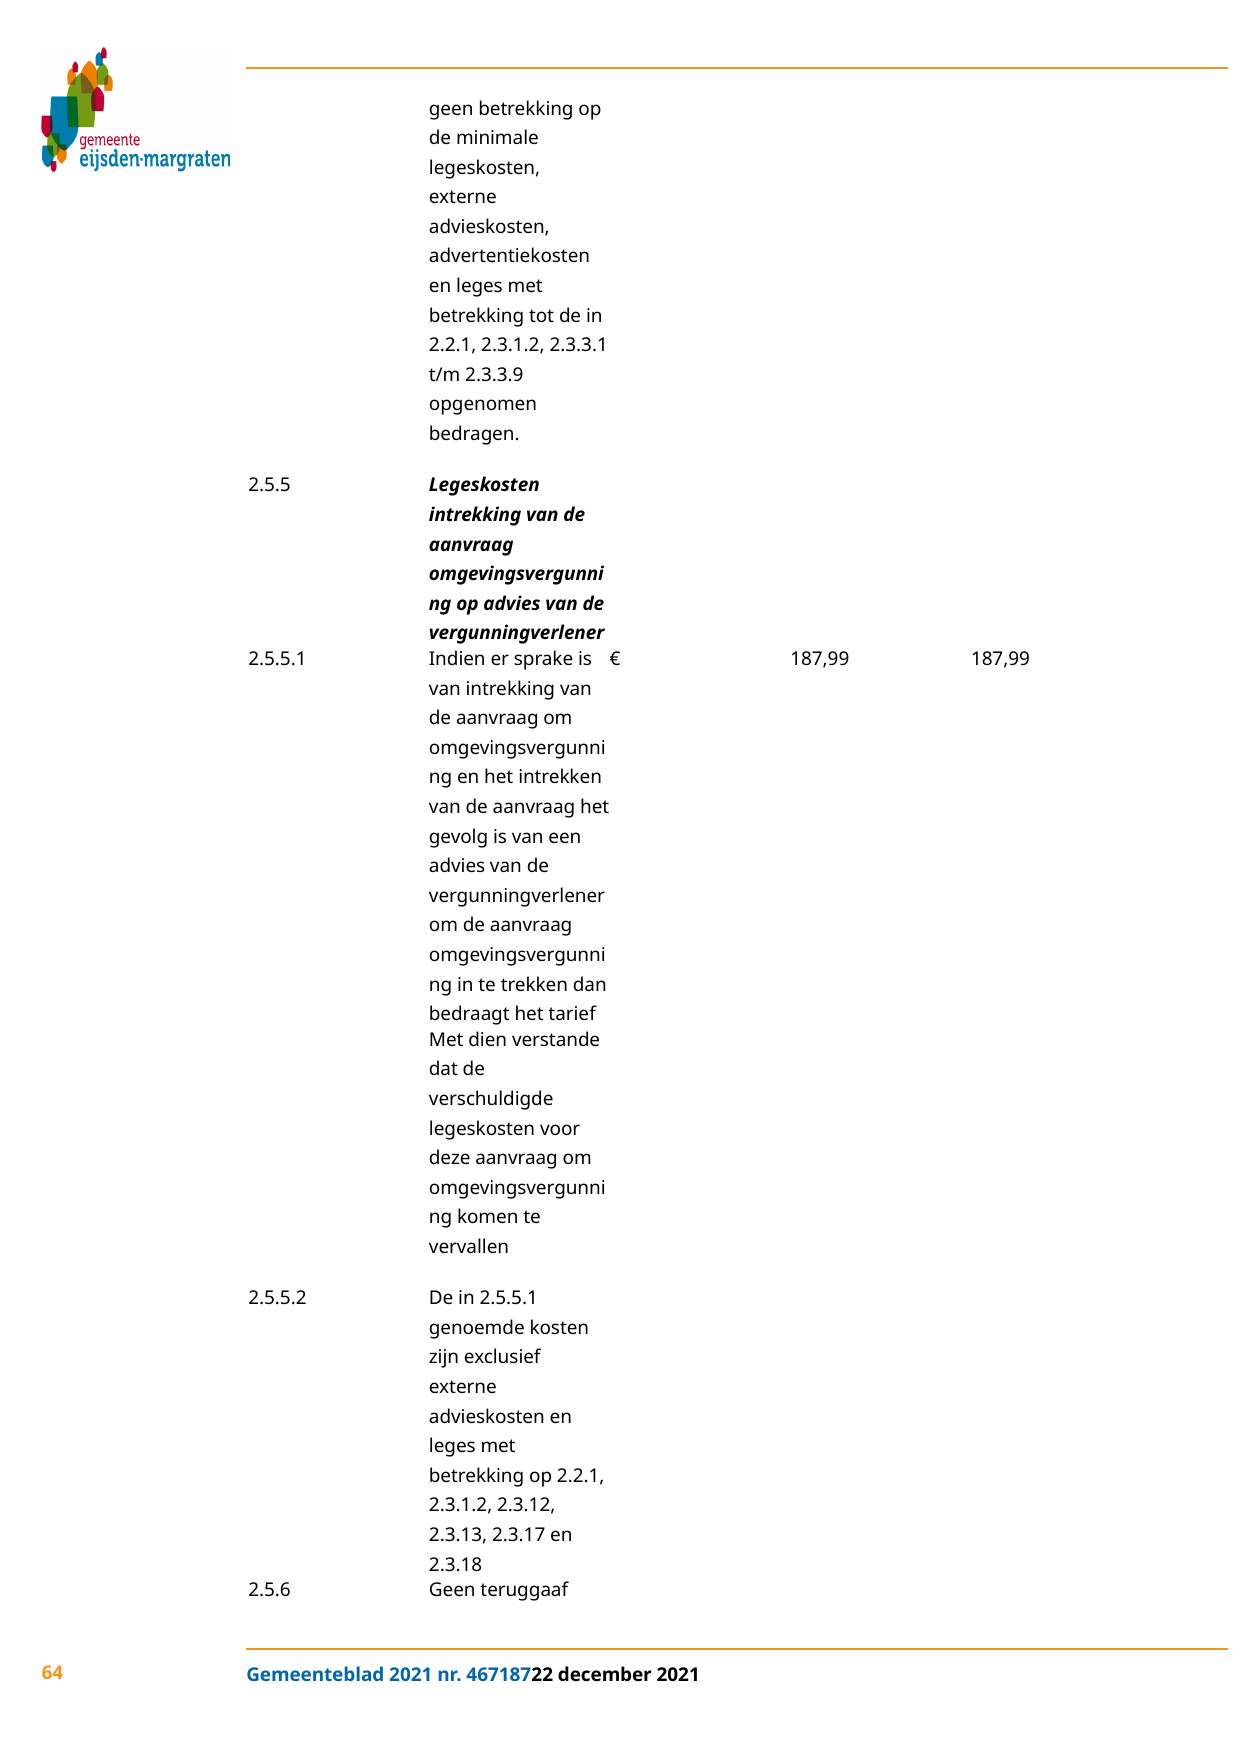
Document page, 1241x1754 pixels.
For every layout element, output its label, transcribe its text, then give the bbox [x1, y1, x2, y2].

table_cell [971, 1026, 1152, 1259]
table_cell [971, 472, 1152, 645]
table_cell [790, 446, 971, 472]
table_cell De in 2.5.5.1 genoemde kosten zijn exclusief externe advieskosten en leges met betrekking op 2.2.1, 2.3.1.2, 2.3.12, 2.3.13, 2.3.17 en 2.3.18 [429, 1285, 609, 1577]
table_cell [609, 1285, 790, 1577]
table_cell [248, 446, 429, 472]
table_cell [429, 446, 609, 472]
table_cell [790, 1577, 971, 1602]
table_cell [971, 1577, 1152, 1602]
table_cell 2.5.5 [248, 472, 429, 645]
table_cell [609, 1259, 790, 1284]
table_cell Met dien verstande dat de verschuldigde legeskosten voor deze aanvraag om omgevingsvergunning komen te vervallen [429, 1026, 609, 1259]
table_cell Geen teruggaaf [429, 1577, 609, 1602]
table_cell 187,99 [790, 645, 971, 1026]
table_cell [790, 95, 971, 446]
table_cell [248, 95, 429, 446]
table_cell [609, 446, 790, 472]
table_cell [248, 1259, 429, 1284]
table_cell [971, 1259, 1152, 1284]
table_cell 187,99 [971, 645, 1152, 1026]
table_cell Indien er sprake is van intrekking van de aanvraag om omgevingsvergunning en het intrekken van de aanvraag het gevolg is van een advies van de vergunningverlener om de aanvraag omgevingsvergunning in te trekken dan bedraagt het tarief [429, 645, 609, 1026]
table_cell [790, 472, 971, 645]
table_cell [790, 1259, 971, 1284]
table_cell [248, 1026, 429, 1259]
table_cell [609, 1026, 790, 1259]
table_cell [971, 95, 1152, 446]
table_cell Legeskosten intrekking van de aanvraag omgevingsvergunning op advies van de vergunningverlener [429, 472, 609, 645]
table_cell [429, 1259, 609, 1284]
picture [41, 47, 231, 172]
table_cell [790, 1285, 971, 1577]
table_cell 2.5.5.2 [248, 1285, 429, 1577]
table_cell [971, 1285, 1152, 1577]
table_cell € [609, 645, 790, 1026]
table_cell [971, 446, 1152, 472]
table_cell 2.5.6 [248, 1577, 429, 1602]
table_cell [609, 472, 790, 645]
table_cell [609, 95, 790, 446]
table_cell [609, 1577, 790, 1602]
table_cell geen betrekking op de minimale legeskosten, externe advieskosten, advertentiekosten en leges met betrekking tot de in 2.2.1, 2.3.1.2, 2.3.3.1 t/m 2.3.3.9 opgenomen bedragen. [429, 95, 609, 446]
table_cell 2.5.5.1 [248, 645, 429, 1026]
table_cell [790, 1026, 971, 1259]
